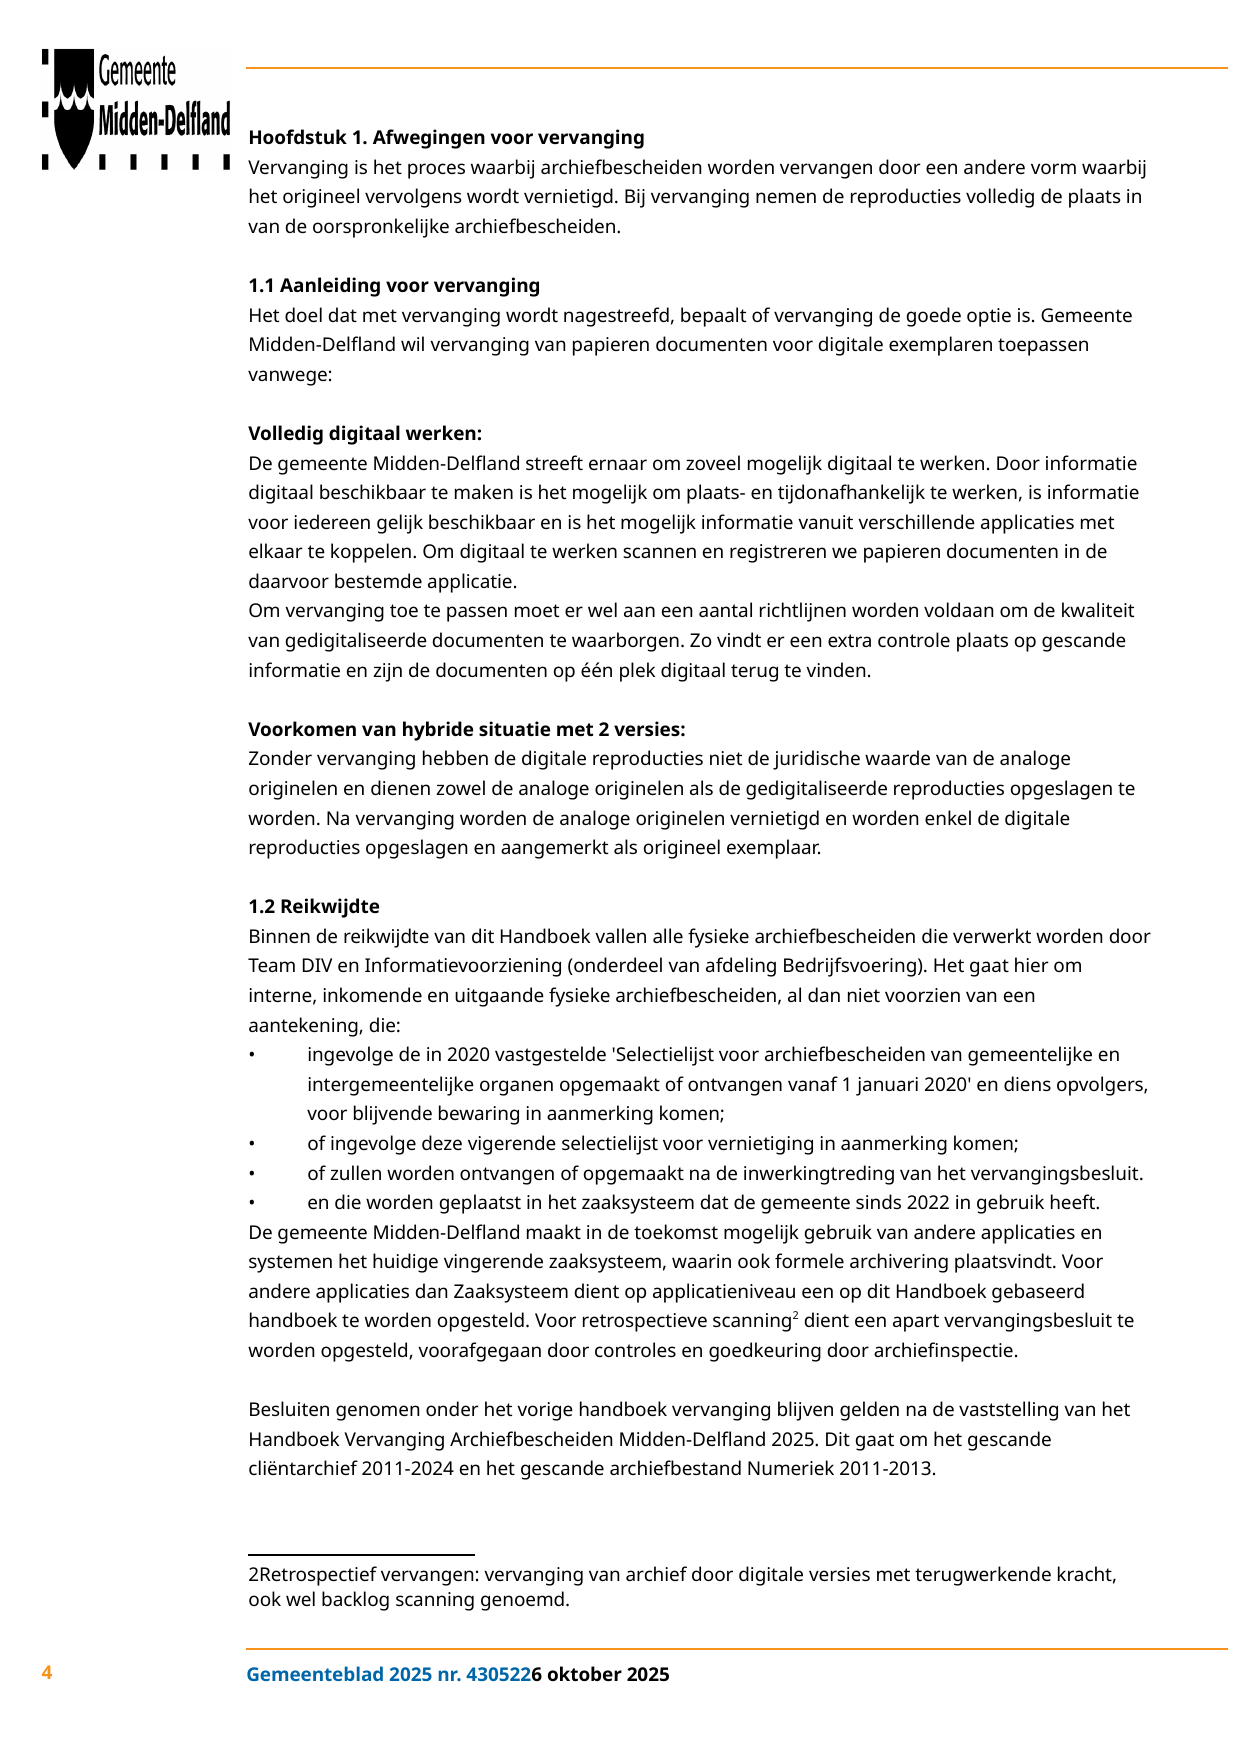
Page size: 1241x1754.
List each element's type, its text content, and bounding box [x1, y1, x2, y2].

text Om vervanging toe te passen moet er wel aan een aantal richtlijnen worden voldaan om de kwaliteit van gedigitaliseerde documenten te waarborgen. Zo vindt er een extra controle plaats op gescande informatie en zijn de documenten op één plek digitaal terug te vinden. [248, 598, 1152, 683]
text 1.2 Reikwijdte [248, 893, 1152, 919]
text Zonder vervanging hebben de digitale reproducties niet de juridische waarde van de analoge originelen en dienen zowel de analoge originelen als de gedigitaliseerde reproducties opgeslagen te worden. Na vervanging worden de analoge originelen vernietigd en worden enkel de digitale reproducties opgeslagen en aangemerkt als origineel exemplaar. [248, 746, 1152, 860]
text Het doel dat met vervanging wordt nagestreefd, bepaalt of vervanging de goede optie is. Gemeente Midden-Delfland wil vervanging van papieren documenten voor digitale exemplaren toepassen vanwege: [248, 302, 1152, 387]
list en die worden geplaatst in het zaaksysteem dat de gemeente sinds 2022 in gebruik heeft. [248, 1189, 1152, 1215]
list of zullen worden ontvangen of opgemaakt na de inwerkingtreding van het vervangingsbesluit. [248, 1160, 1152, 1186]
text Volledig digitaal werken: [248, 420, 1152, 446]
picture [41, 47, 231, 172]
text 1.1 Aanleiding voor vervanging [248, 272, 1152, 298]
text Hoofdstuk 1. Afwegingen voor vervanging [248, 124, 1152, 150]
text Vervanging is het proces waarbij archiefbescheiden worden vervangen door een andere vorm waarbij het origineel vervolgens wordt vernietigd. Bij vervanging nemen de reproducties volledig de plaats in van de oorspronkelijke archiefbescheiden. [248, 154, 1152, 239]
list ingevolge de in 2020 vastgestelde 'Selectielijst voor archiefbescheiden van gemeentelijke en intergemeentelijke organen opgemaakt of ontvangen vanaf 1 januari 2020' en diens opvolgers, voor blijvende bewaring in aanmerking komen; [248, 1041, 1152, 1126]
text Binnen de reikwijdte van dit Handboek vallen alle fysieke archiefbescheiden die verwerkt worden door Team DIV en Informatievoorziening (onderdeel van afdeling Bedrijfsvoering). Het gaat hier om interne, inkomende en uitgaande fysieke archiefbescheiden, al dan niet voorzien van een aantekening, die: [248, 923, 1152, 1038]
list of ingevolge deze vigerende selectielijst voor vernietiging in aanmerking komen; [248, 1130, 1152, 1156]
text De gemeente Midden-Delfland streeft ernaar om zoveel mogelijk digitaal te werken. Door informatie digitaal beschikbaar te maken is het mogelijk om plaats- en tijdonafhankelijk te werken, is informatie voor iedereen gelijk beschikbaar en is het mogelijk informatie vanuit verschillende applicaties met elkaar te koppelen. Om digitaal te werken scannen en registreren we papieren documenten in de daarvoor bestemde applicatie. [248, 450, 1152, 594]
text Retrospectief vervangen: vervanging van archief door digitale versies met terugwerkende kracht, ook wel backlog scanning genoemd. [248, 1561, 1152, 1612]
text Voorkomen van hybride situatie met 2 versies: [248, 716, 1152, 742]
text De gemeente Midden-Delfland maakt in de toekomst mogelijk gebruik van andere applicaties en systemen het huidige vingerende zaaksysteem, waarin ook formele archivering plaatsvindt. Voor andere applicaties dan Zaaksysteem dient op applicatieniveau een op dit Handboek gebaseerd handboek te worden opgesteld. Voor retrospectieve scanning dient een apart vervangingsbesluit te worden opgesteld, voorafgegaan door controles en goedkeuring door archiefinspectie. [248, 1219, 1152, 1363]
text Besluiten genomen onder het vorige handboek vervanging blijven gelden na de vaststelling van het Handboek Vervanging Archiefbescheiden Midden-Delfland 2025. Dit gaat om het gescande cliëntarchief 2011-2024 en het gescande archiefbestand Numeriek 2011-2013. [248, 1396, 1152, 1481]
